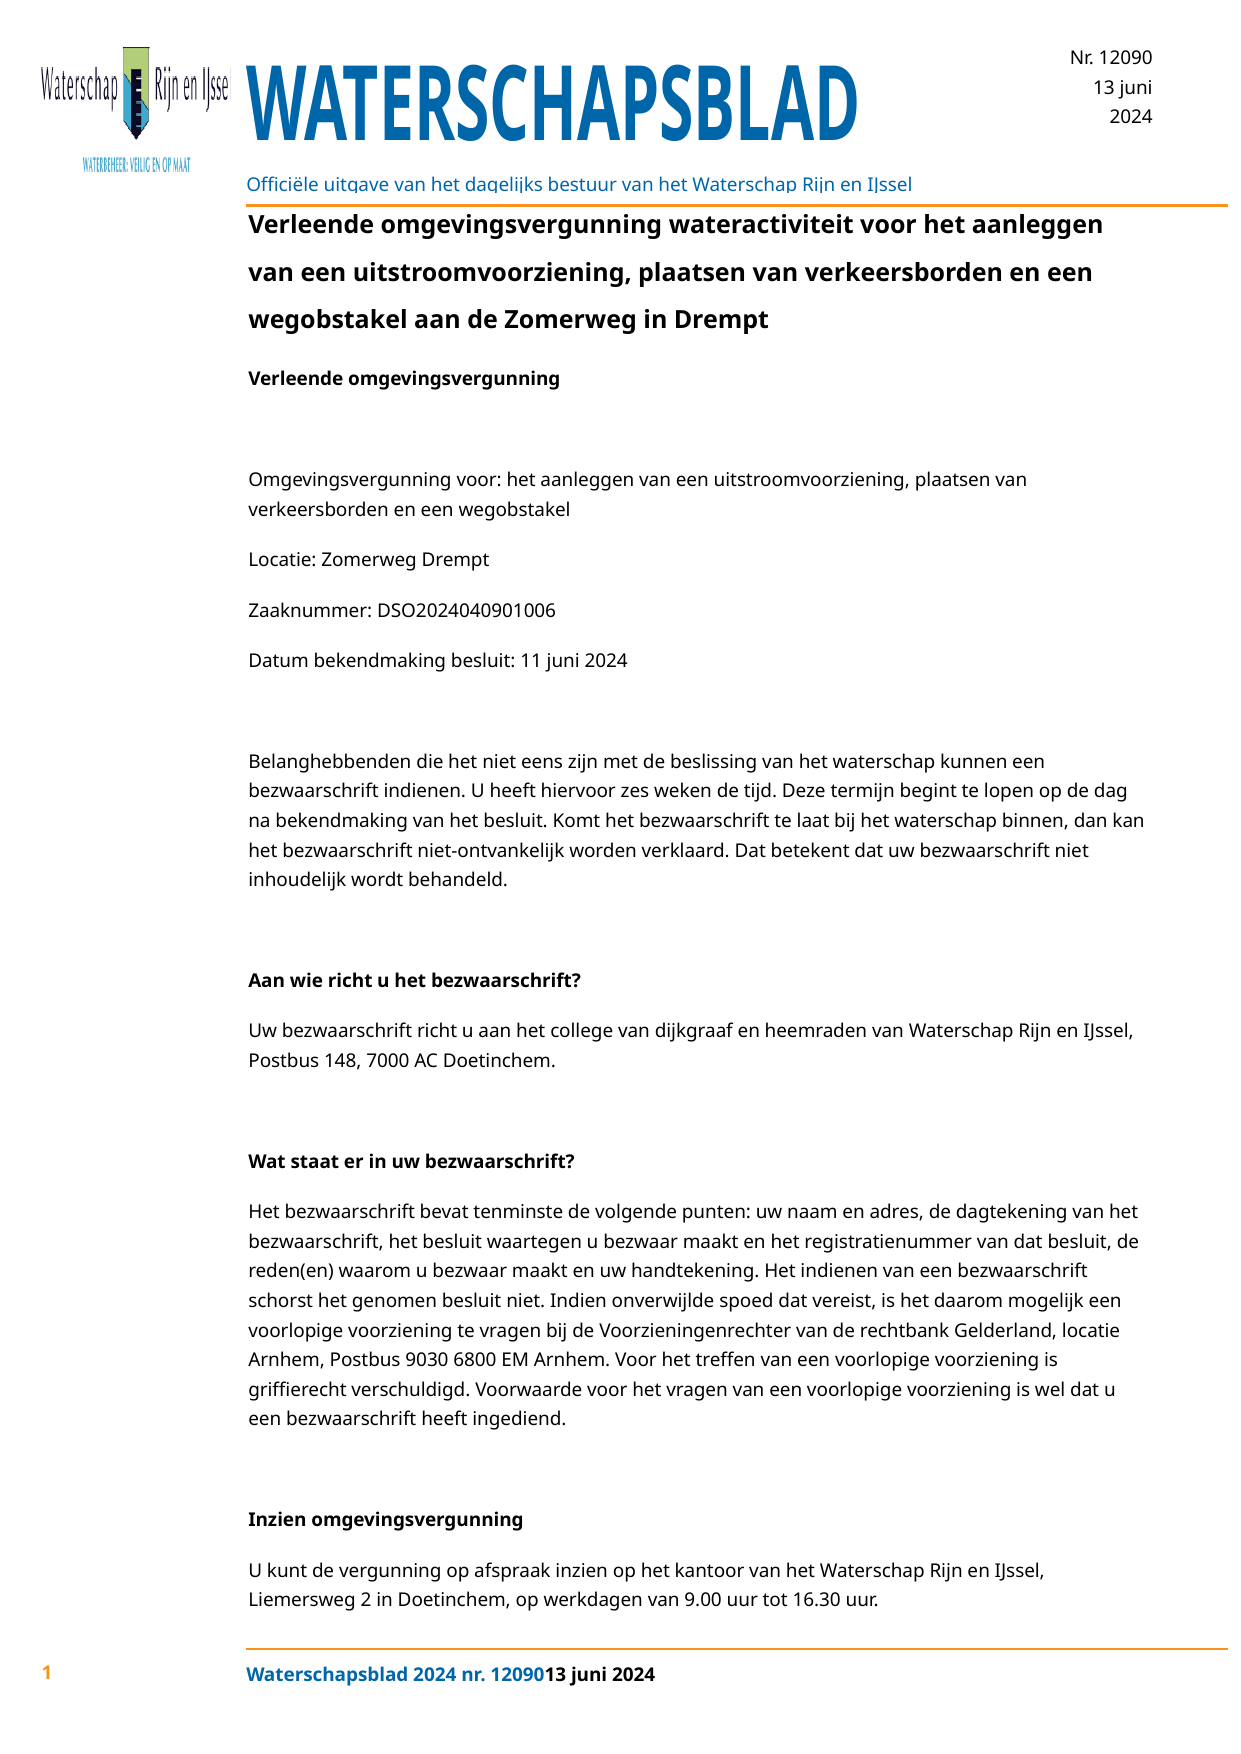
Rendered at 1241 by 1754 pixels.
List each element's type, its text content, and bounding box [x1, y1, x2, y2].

text Uw bezwaarschrift richt u aan het college van dijkgraaf en heemraden van Waterschap Rijn en IJssel, Postbus 148, 7000 AC Doetinchem. [248, 1018, 1152, 1073]
text U kunt de vergunning op afspraak inzien op het kantoor van het Waterschap Rijn en IJssel, Liemersweg 2 in Doetinchem, op werkdagen van 9.00 uur tot 16.30 uur. [248, 1557, 1152, 1612]
text Zaaknummer: DSO2024040901006 [248, 597, 1152, 622]
text Het bezwaarschrift bevat tenminste de volgende punten: uw naam en adres, de dagtekening van het bezwaarschrift, het besluit waartegen u bezwaar maakt en het registratienummer van dat besluit, de reden(en) waarom u bezwaar maakt en uw handtekening. Het indienen van een bezwaarschrift schorst het genomen besluit niet. Indien onverwijlde spoed dat vereist, is het daarom mogelijk een voorlopige voorziening te vragen bij de Voorzieningenrechter van de rechtbank Gelderland, locatie Arnhem, Postbus 9030 6800 EM Arnhem. Voor het treffen van een voorlopige voorziening is griffierecht verschuldigd. Voorwaarde voor het vragen van een voorlopige voorziening is wel dat u een bezwaarschrift heeft ingediend. [248, 1198, 1152, 1431]
text Belanghebbenden die het niet eens zijn met de beslissing van het waterschap kunnen een bezwaarschrift indienen. U heeft hiervoor zes weken de tijd. Deze termijn begint te lopen op de dag na bekendmaking van het besluit. Komt het bezwaarschrift te laat bij het waterschap binnen, dan kan het bezwaarschrift niet-ontvankelijk worden verklaard. Dat betekent dat uw bezwaarschrift niet inhoudelijk wordt behandeld. [248, 748, 1152, 892]
text Inzien omgevingsvergunning [248, 1506, 1152, 1532]
text Datum bekendmaking besluit: 11 juni 2024 [248, 647, 1152, 673]
text Locatie: Zomerweg Drempt [248, 546, 1152, 572]
text Verleende omgevingsvergunning [248, 366, 1152, 391]
picture [41, 47, 231, 172]
text Wat staat er in uw bezwaarschrift? [248, 1148, 1152, 1174]
text Omgevingsvergunning voor: het aanleggen van een uitstroomvoorziening, plaatsen van verkeersborden en een wegobstakel [248, 466, 1152, 522]
text Aan wie richt u het bezwaarschrift? [248, 967, 1152, 993]
text Verleende omgevingsvergunning wateractiviteit voor het aanleggen van een uitstroomvoorziening, plaatsen van verkeersborden en een wegobstakel aan de Zomerweg in Drempt [248, 207, 1152, 336]
